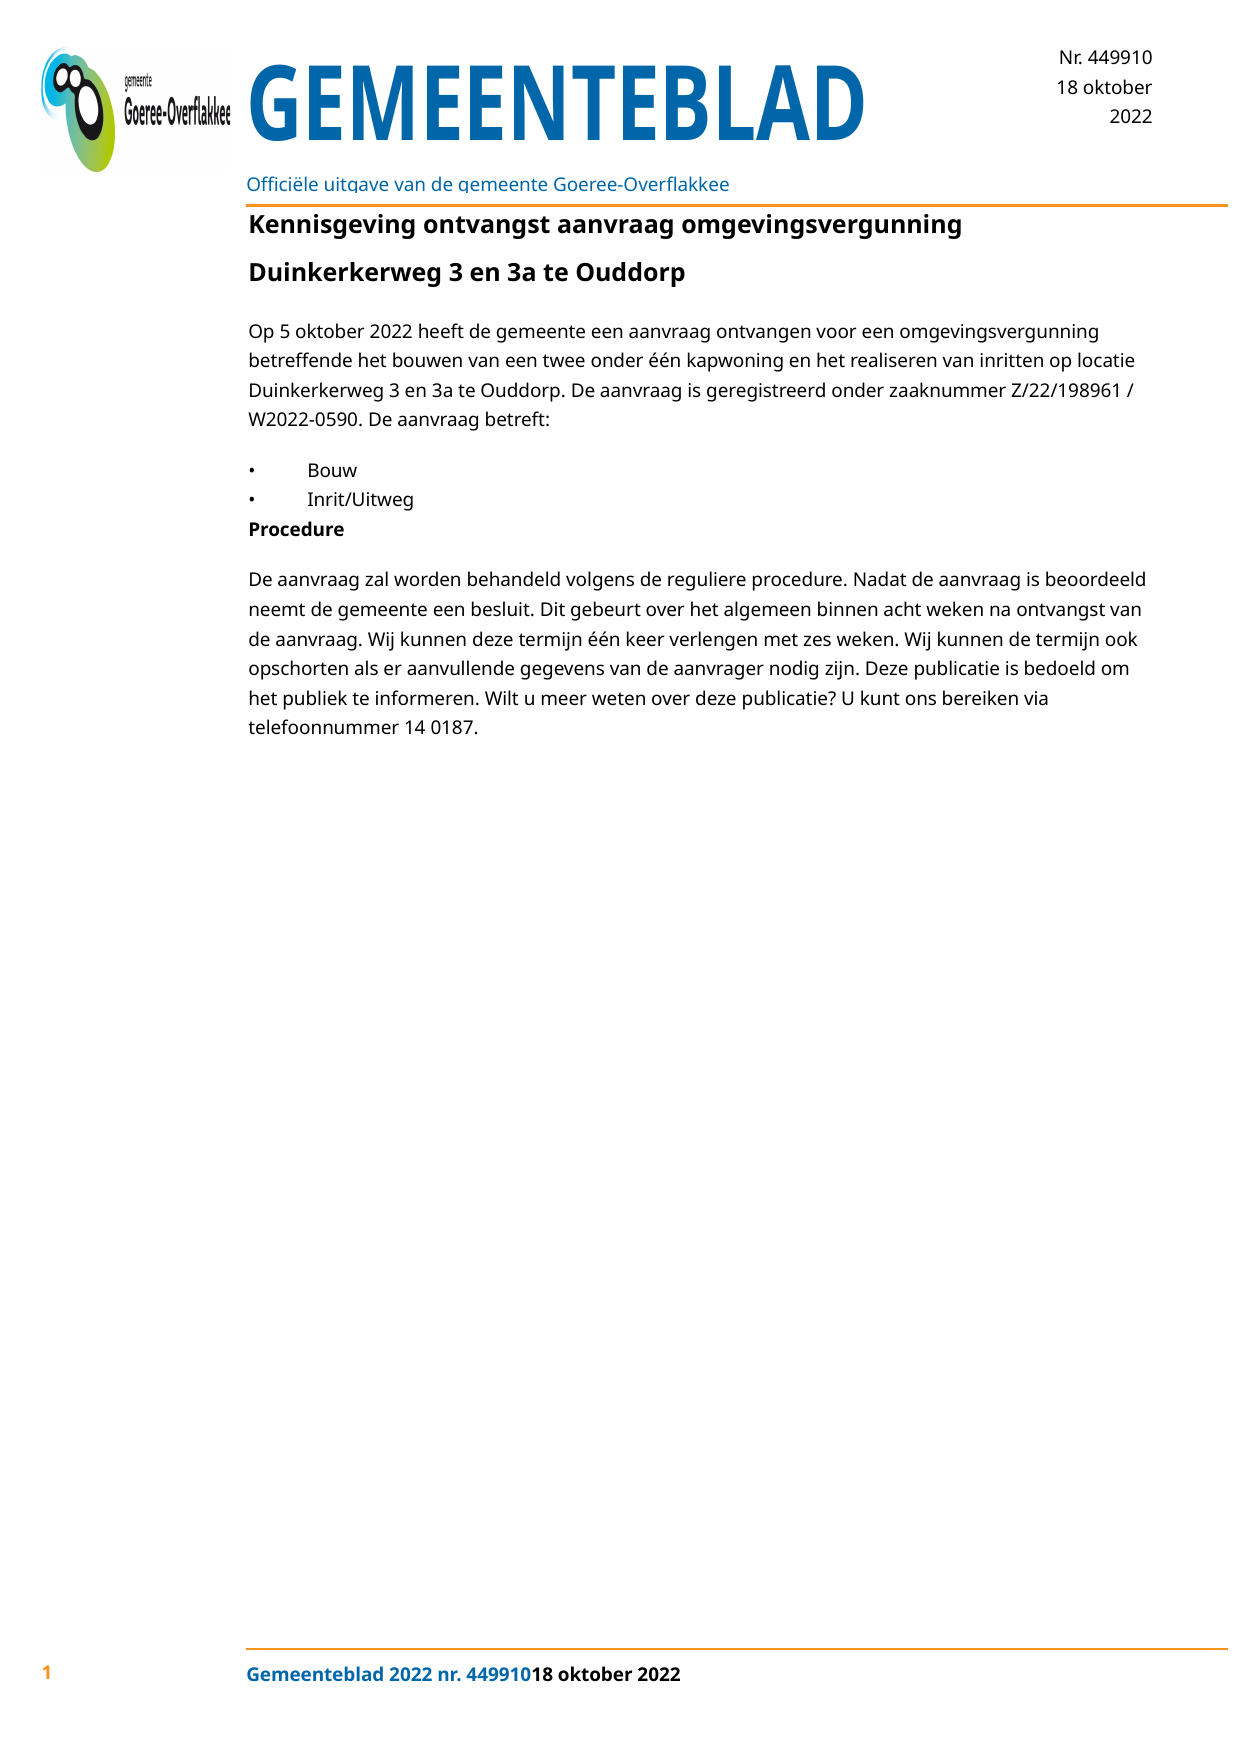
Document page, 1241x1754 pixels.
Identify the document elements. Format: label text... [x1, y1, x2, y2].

text Op 5 oktober 2022 heeft de gemeente een aanvraag ontvangen voor een omgevingsvergunning betreffende het bouwen van een twee onder één kapwoning en het realiseren van inritten op locatie Duinkerkerweg 3 en 3a te Ouddorp. De aanvraag is geregistreerd onder zaaknummer Z/22/198961 / W2022-0590. De aanvraag betreft: [248, 318, 1152, 432]
picture [41, 47, 231, 172]
list Inrit/Uitweg [248, 487, 1152, 512]
text Procedure [248, 516, 1152, 542]
text De aanvraag zal worden behandeld volgens de reguliere procedure. Nadat de aanvraag is beoordeeld neemt de gemeente een besluit. Dit gebeurt over het algemeen binnen acht weken na ontvangst van de aanvraag. Wij kunnen deze termijn één keer verlengen met zes weken. Wij kunnen de termijn ook opschorten als er aanvullende gegevens van de aanvrager nodig zijn. Deze publicatie is bedoeld om het publiek te informeren. Wilt u meer weten over deze publicatie? U kunt ons bereiken via telefoonnummer 14 0187. [248, 567, 1152, 740]
list Bouw [248, 457, 1152, 483]
text Kennisgeving ontvangst aanvraag omgevingsvergunning Duinkerkerweg 3 en 3a te Ouddorp [248, 207, 1152, 288]
